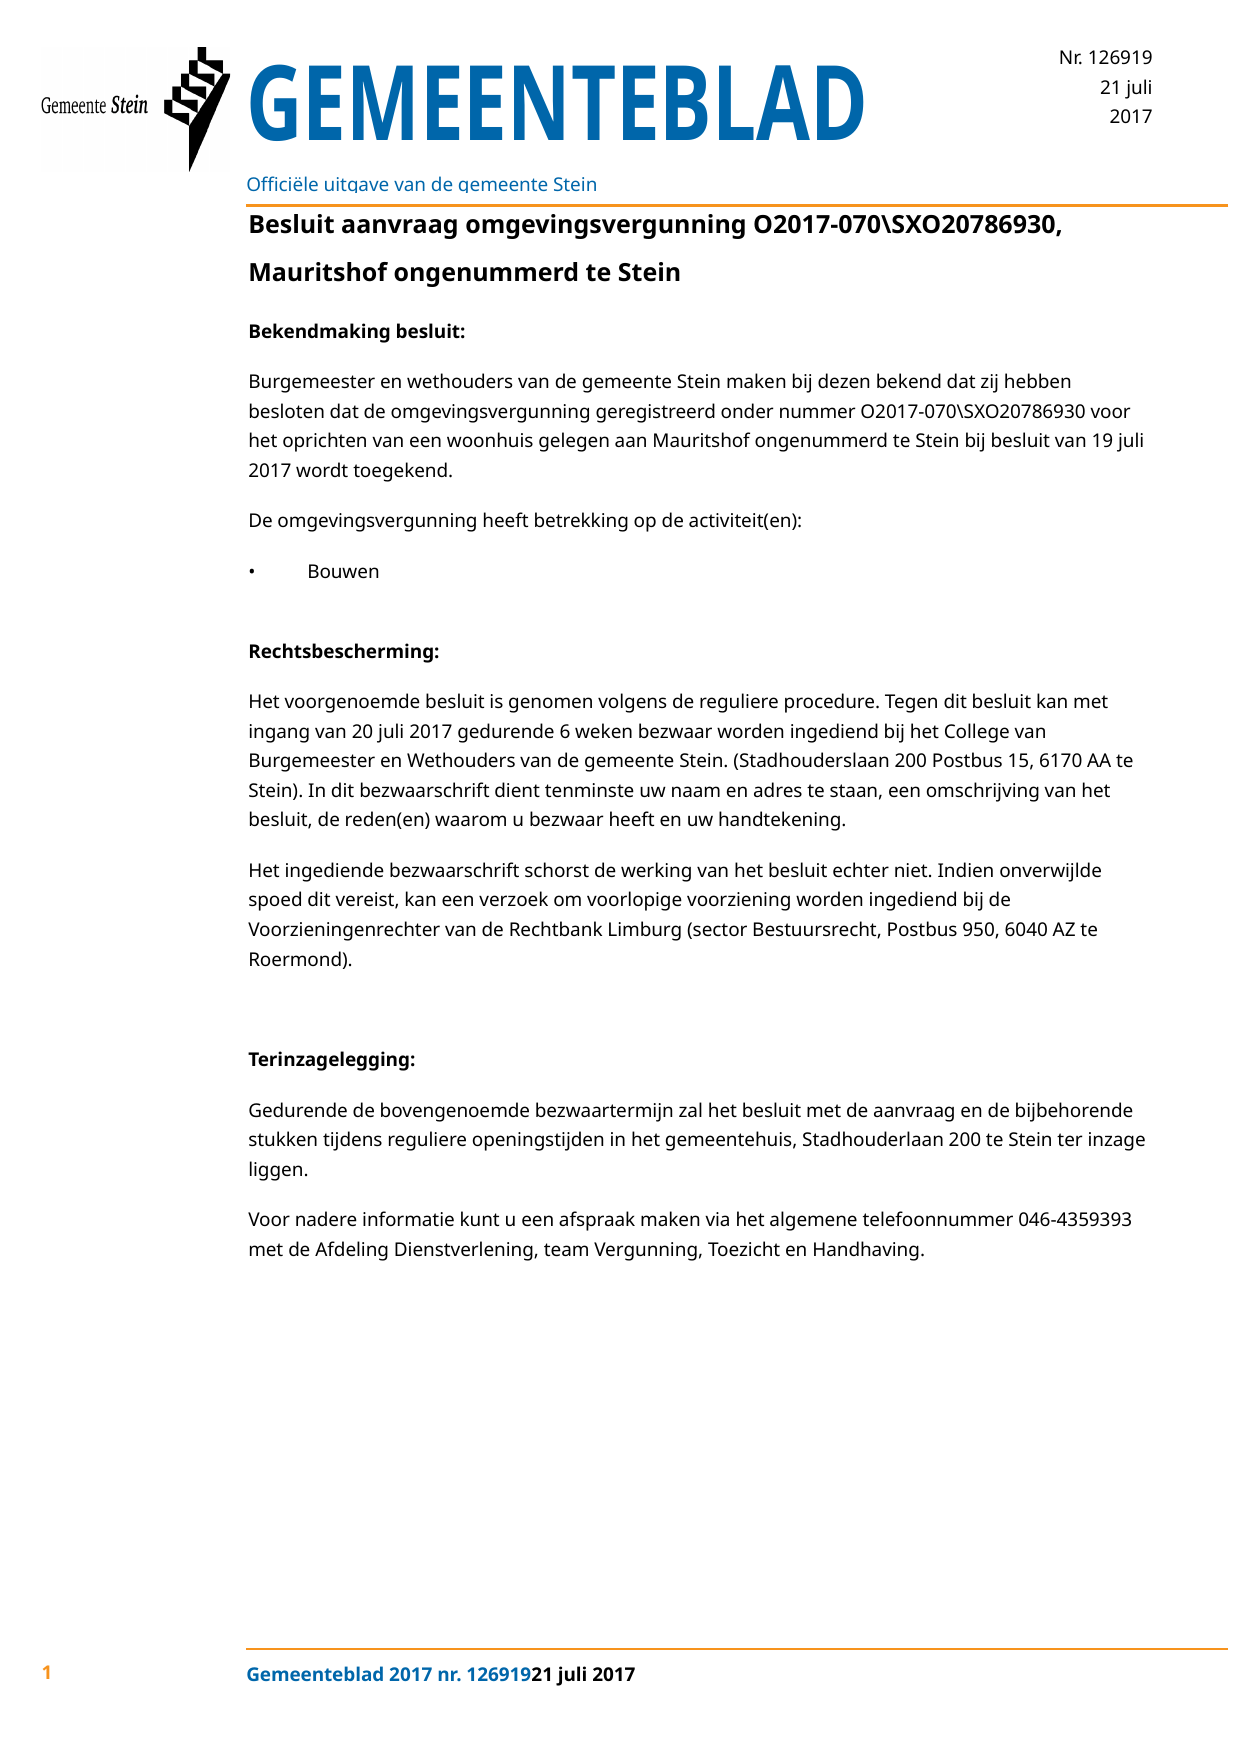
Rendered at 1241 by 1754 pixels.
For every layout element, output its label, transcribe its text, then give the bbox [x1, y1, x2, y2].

text De omgevingsvergunning heeft betrekking op de activiteit(en): [248, 507, 1152, 533]
text Rechtsbescherming: [248, 638, 1152, 664]
text Het ingediende bezwaarschrift schorst de werking van het besluit echter niet. Indien onverwijlde spoed dit vereist, kan een verzoek om voorlopige voorziening worden ingediend bij de Voorzieningenrechter van de Rechtbank Limburg (sector Bestuursrecht, Postbus 950, 6040 AZ te Roermond). [248, 857, 1152, 972]
text Voor nadere informatie kunt u een afspraak maken via het algemene telefoonnummer 046-4359393 met de Afdeling Dienstverlening, team Vergunning, Toezicht en Handhaving. [248, 1207, 1152, 1262]
picture [41, 47, 231, 172]
text Gedurende de bovengenoemde bezwaartermijn zal het besluit met de aanvraag en de bijbehorende stukken tijdens reguliere openingstijden in het gemeentehuis, Stadhouderlaan 200 te Stein ter inzage liggen. [248, 1097, 1152, 1182]
text Besluit aanvraag omgevingsvergunning O2017-070\SXO20786930, Mauritshof ongenummerd te Stein [248, 207, 1152, 288]
text Het voorgenoemde besluit is genomen volgens de reguliere procedure. Tegen dit besluit kan met ingang van 20 juli 2017 gedurende 6 weken bezwaar worden ingediend bij het College van Burgemeester en Wethouders van de gemeente Stein. (Stadhouderslaan 200 Postbus 15, 6170 AA te Stein). In dit bezwaarschrift dient tenminste uw naam en adres te staan, een omschrijving van het besluit, de reden(en) waarom u bezwaar heeft en uw handtekening. [248, 688, 1152, 832]
text Burgemeester en wethouders van de gemeente Stein maken bij dezen bekend dat zij hebben besloten dat de omgevingsvergunning geregistreerd onder nummer O2017-070\SXO20786930 voor het oprichten van een woonhuis gelegen aan Mauritshof ongenummerd te Stein bij besluit van 19 juli 2017 wordt toegekend. [248, 368, 1152, 483]
list Bouwen [248, 558, 1152, 584]
text Terinzagelegging: [248, 1047, 1152, 1072]
text Bekendmaking besluit: [248, 318, 1152, 344]
